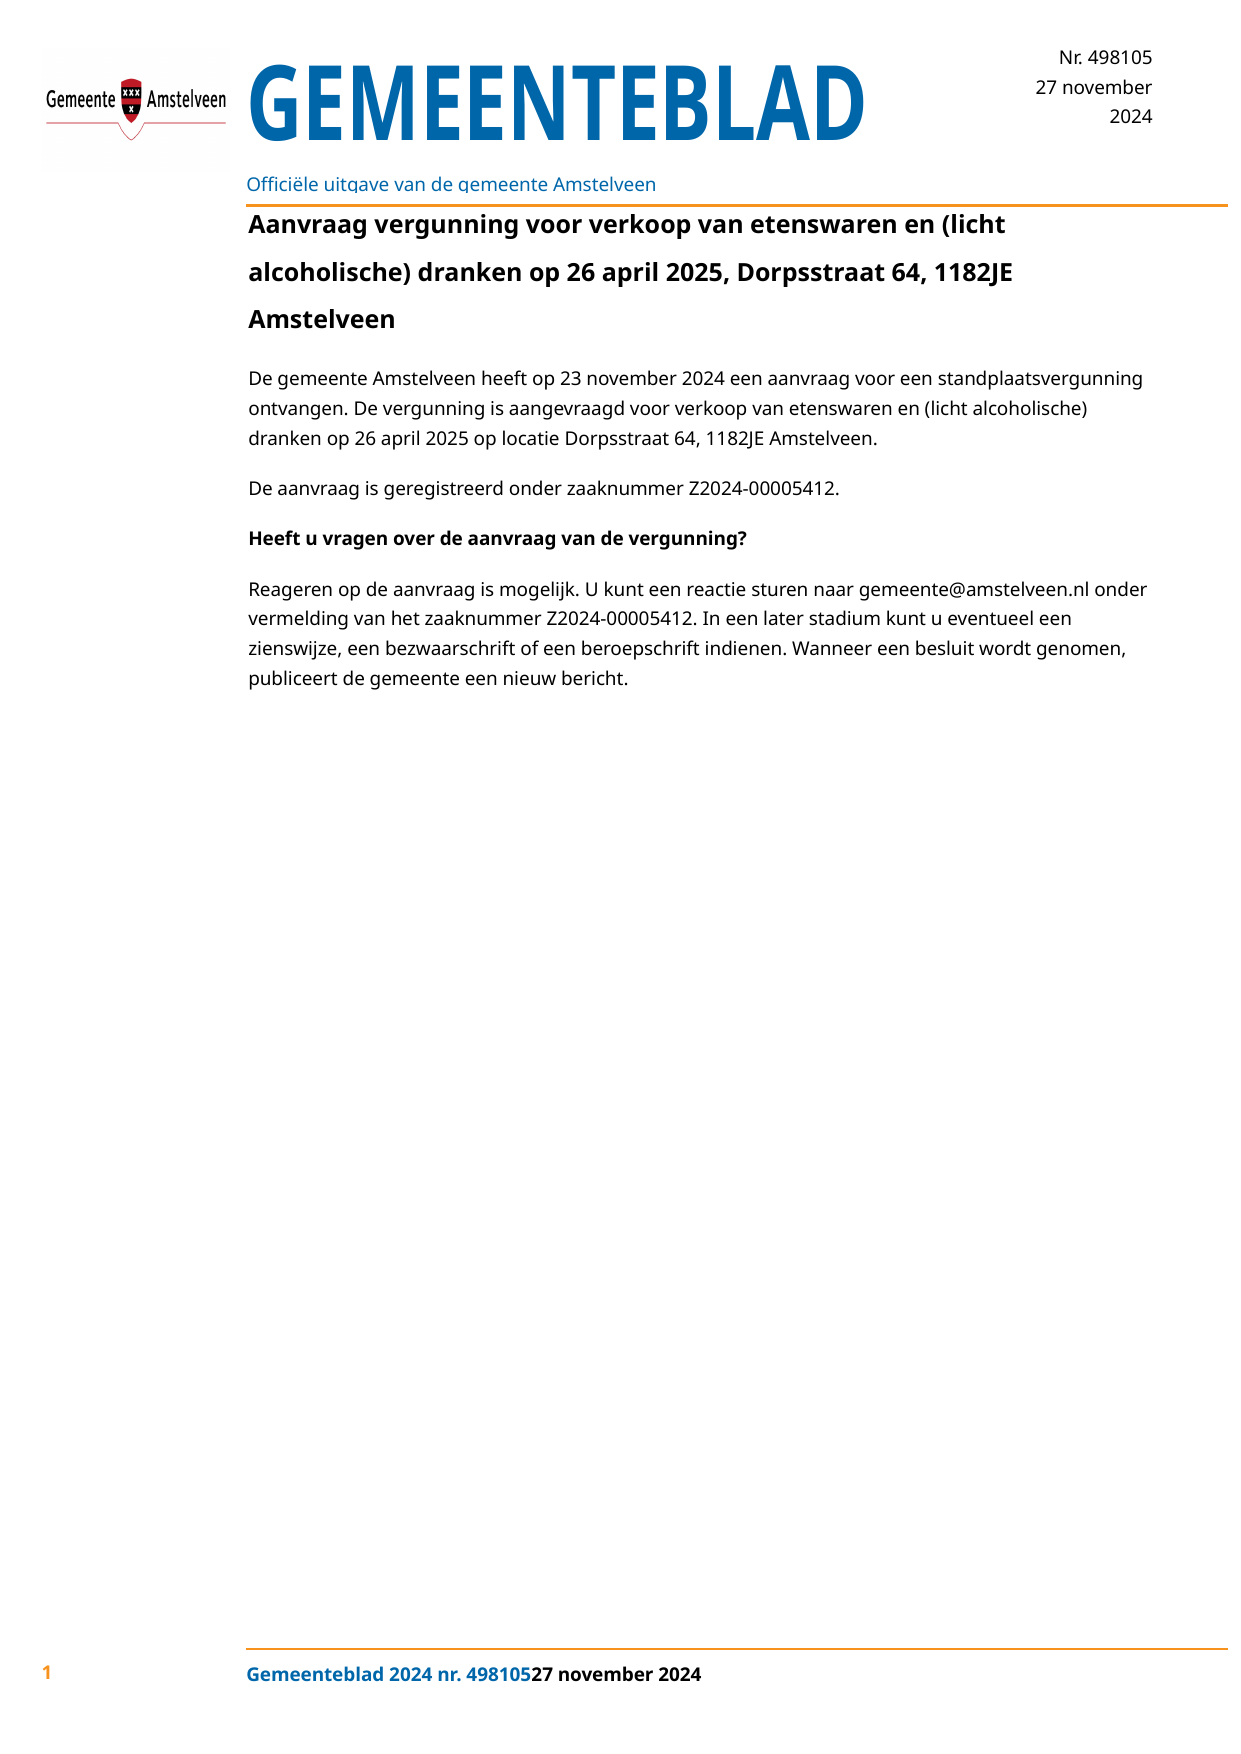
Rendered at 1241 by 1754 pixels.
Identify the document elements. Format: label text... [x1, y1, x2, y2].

text Aanvraag vergunning voor verkoop van etenswaren en (licht alcoholische) dranken op 26 april 2025, Dorpsstraat 64, 1182JE Amstelveen [248, 207, 1152, 336]
text Heeft u vragen over de aanvraag van de vergunning? [248, 526, 1152, 551]
text De aanvraag is geregistreerd onder zaaknummer Z2024-00005412. [248, 475, 1152, 501]
picture [41, 47, 231, 172]
text De gemeente Amstelveen heeft op 23 november 2024 een aanvraag voor een standplaatsvergunning ontvangen. De vergunning is aangevraagd voor verkoop van etenswaren en (licht alcoholische) dranken op 26 april 2025 op locatie Dorpsstraat 64, 1182JE Amstelveen. [248, 366, 1152, 450]
text Reageren op de aanvraag is mogelijk. U kunt een reactie sturen naar gemeente@amstelveen.nl onder vermelding van het zaaknummer Z2024-00005412. In een later stadium kunt u eventueel een zienswijze, een bezwaarschrift of een beroepschrift indienen. Wanneer een besluit wordt genomen, publiceert de gemeente een nieuw bericht. [248, 576, 1152, 690]
